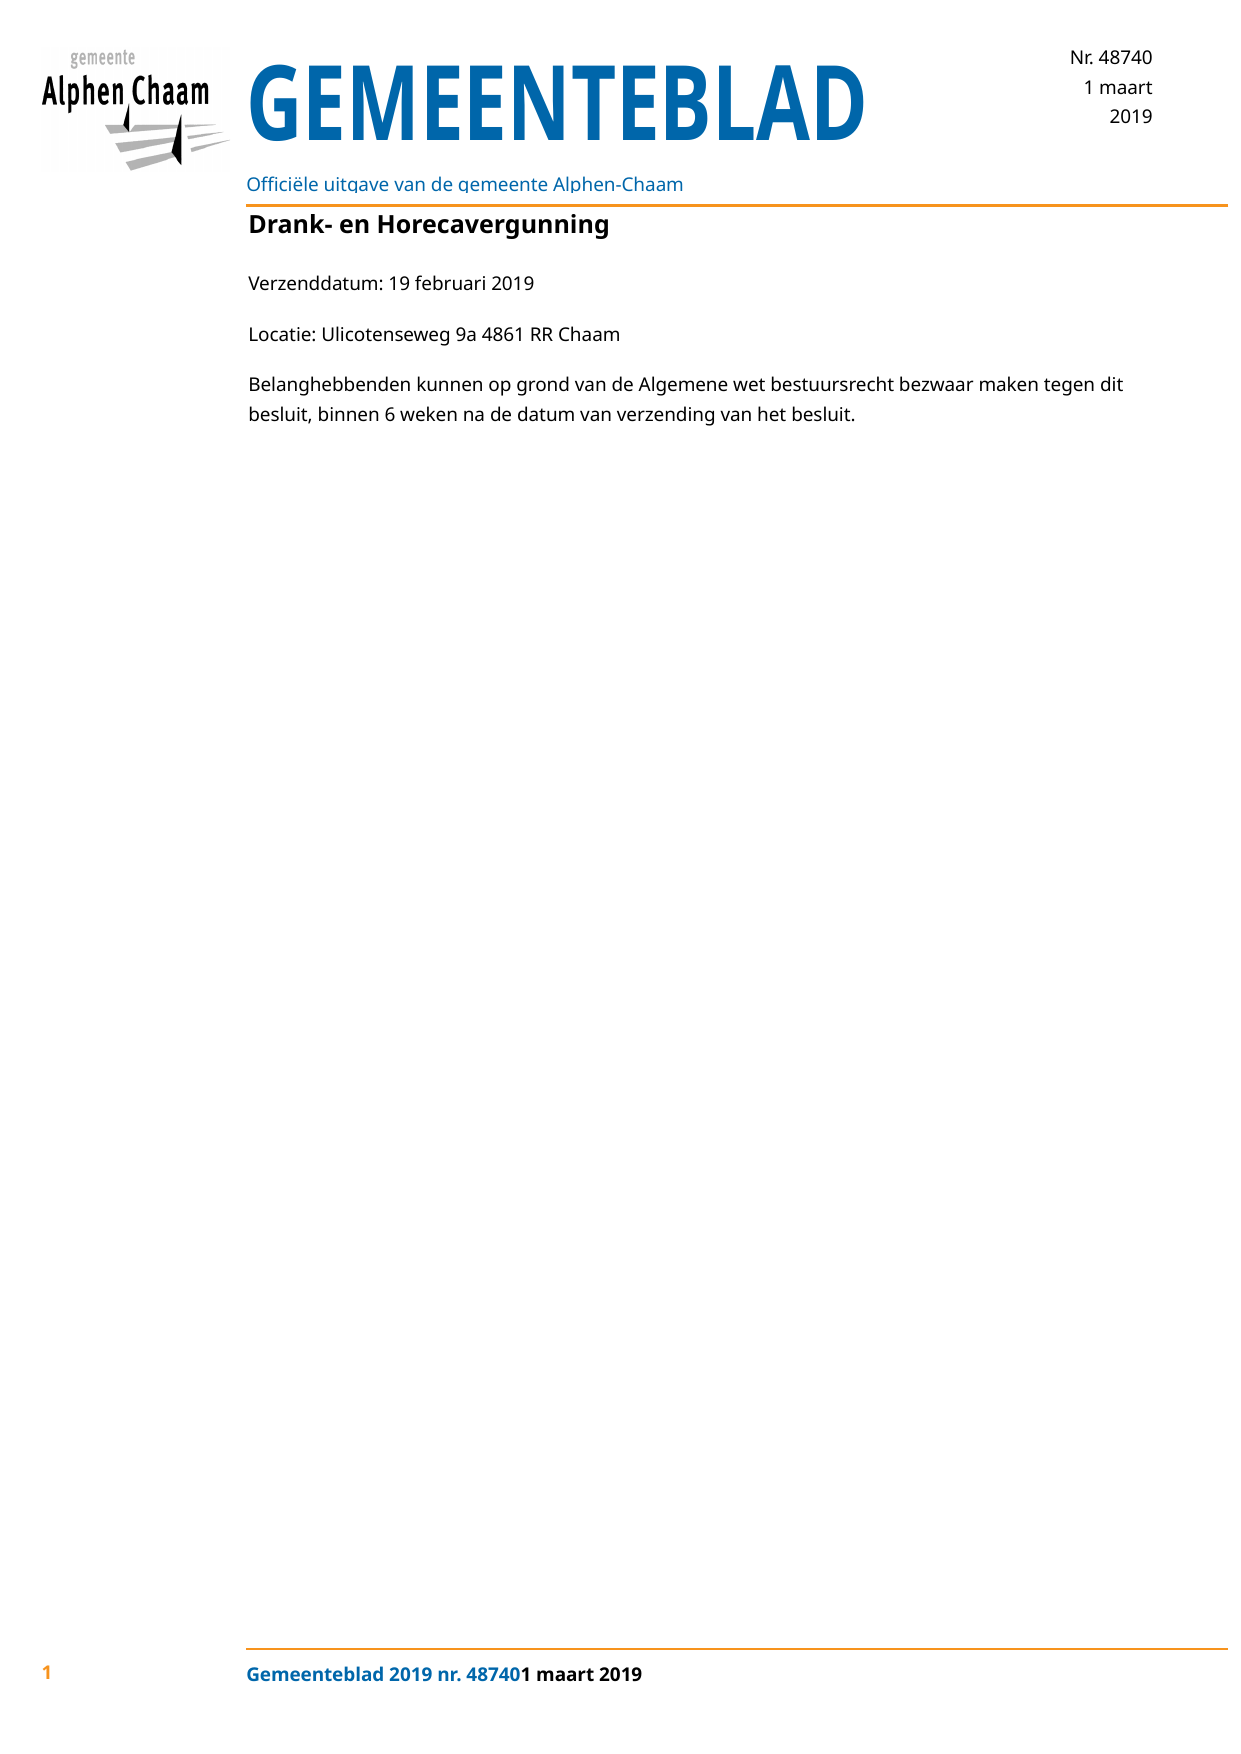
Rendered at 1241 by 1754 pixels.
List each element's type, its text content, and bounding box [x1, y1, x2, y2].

text Belanghebbenden kunnen op grond van de Algemene wet bestuursrecht bezwaar maken tegen dit besluit, binnen 6 weken na de datum van verzending van het besluit. [248, 371, 1152, 426]
text Verzenddatum: 19 februari 2019 [248, 270, 1152, 296]
text Drank- en Horecavergunning [248, 207, 1152, 241]
text Locatie: Ulicotenseweg 9a 4861 RR Chaam [248, 321, 1152, 346]
picture [41, 47, 231, 172]
